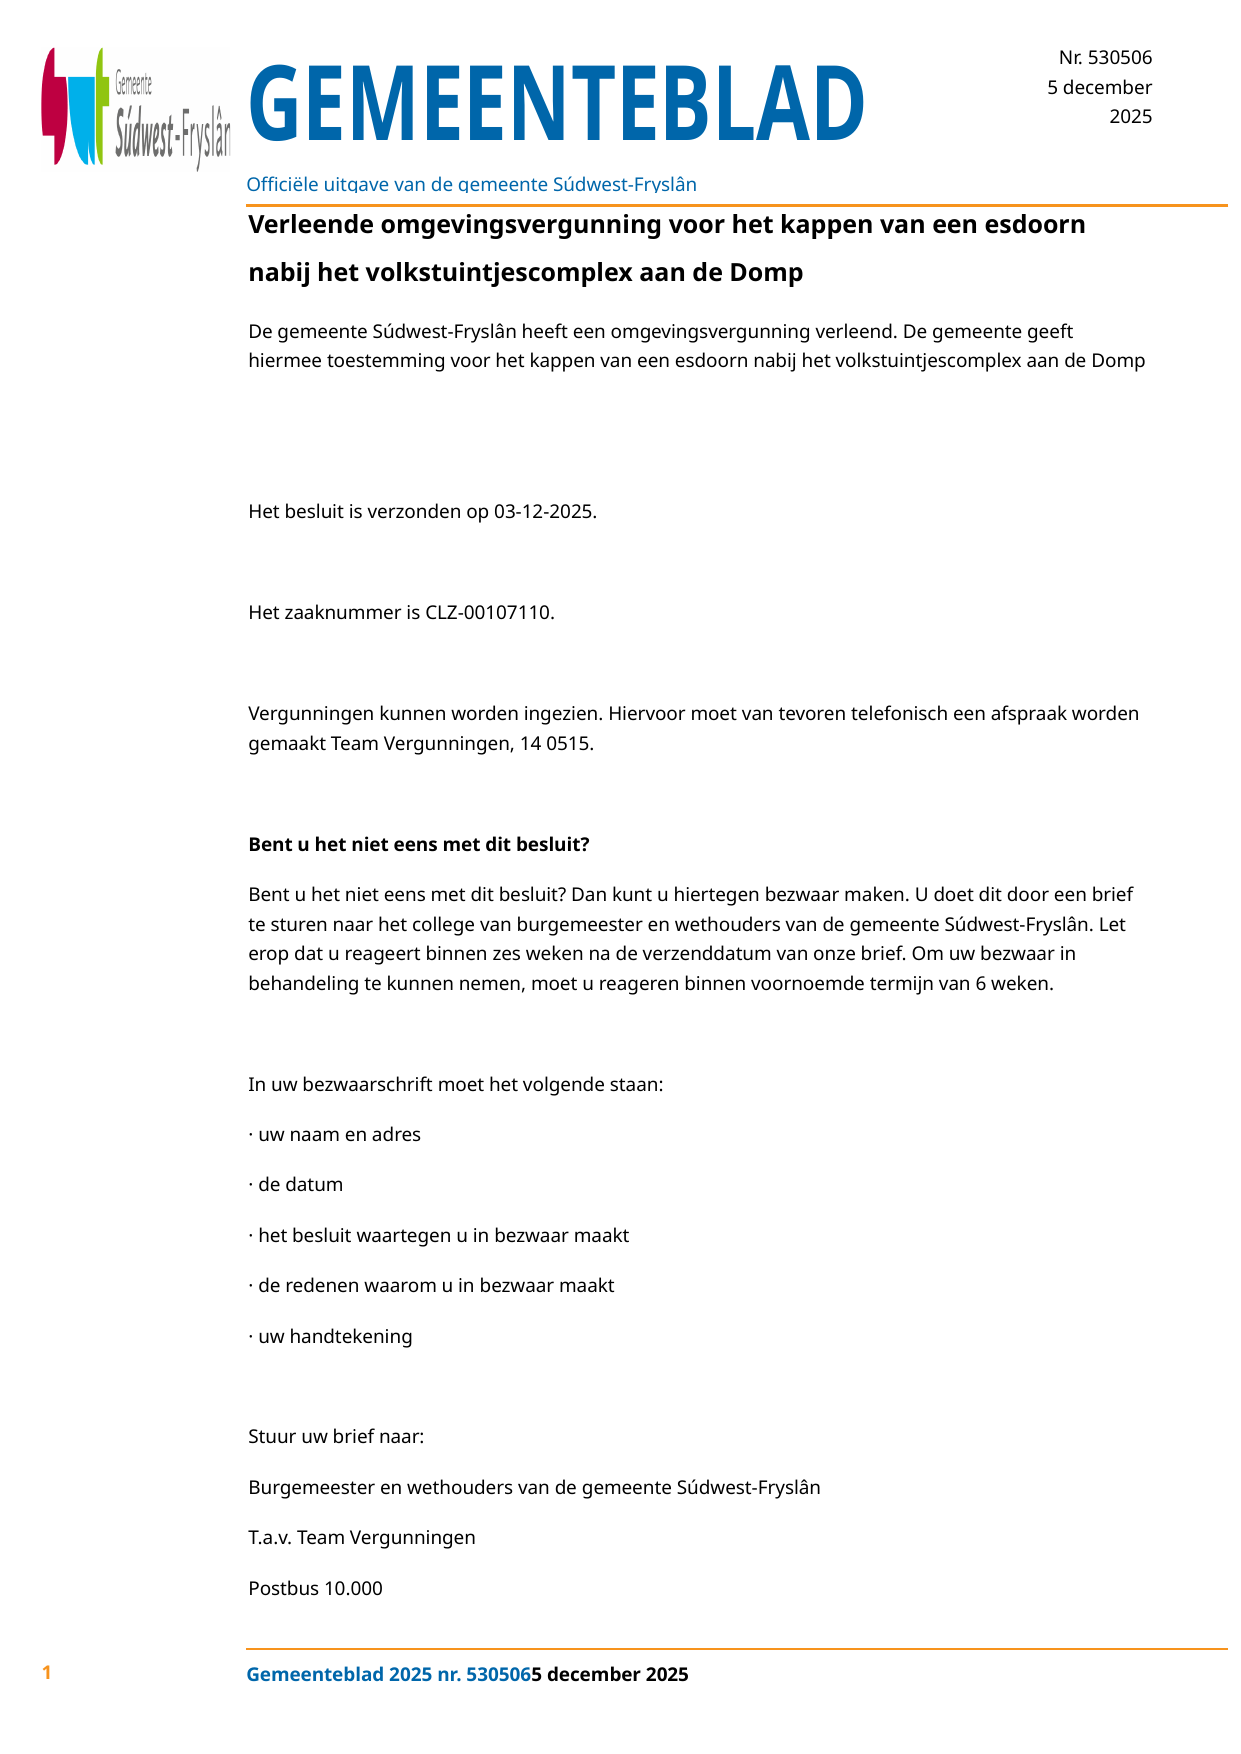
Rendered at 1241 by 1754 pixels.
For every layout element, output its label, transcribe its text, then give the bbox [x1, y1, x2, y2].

text · de datum [248, 1172, 1152, 1197]
text · het besluit waartegen u in bezwaar maakt [248, 1222, 1152, 1248]
text · de redenen waarom u in bezwaar maakt [248, 1272, 1152, 1298]
text Het besluit is verzonden op 03-12-2025. [248, 499, 1152, 524]
text Bent u het niet eens met dit besluit? Dan kunt u hiertegen bezwaar maken. U doet dit door een brief te sturen naar het college van burgemeester en wethouders van de gemeente Súdwest-Fryslân. Let erop dat u reageert binnen zes weken na de verzenddatum van onze brief. Om uw bezwaar in behandeling te kunnen nemen, moet u reageren binnen voornoemde termijn van 6 weken. [248, 881, 1152, 996]
text De gemeente Súdwest-Fryslân heeft een omgevingsvergunning verleend. De gemeente geeft hiermee toestemming voor het kappen van een esdoorn nabij het volkstuintjescomplex aan de Domp [248, 318, 1152, 373]
text Burgemeester en wethouders van de gemeente Súdwest-Fryslân [248, 1474, 1152, 1500]
picture [41, 47, 231, 172]
text Postbus 10.000 [248, 1575, 1152, 1601]
text Verleende omgevingsvergunning voor het kappen van een esdoorn nabij het volkstuintjescomplex aan de Domp [248, 207, 1152, 288]
text Het zaaknummer is CLZ-00107110. [248, 599, 1152, 625]
text · uw handtekening [248, 1323, 1152, 1349]
text Stuur uw brief naar: [248, 1424, 1152, 1449]
text Bent u het niet eens met dit besluit? [248, 831, 1152, 857]
text In uw bezwaarschrift moet het volgende staan: [248, 1071, 1152, 1097]
text · uw naam en adres [248, 1121, 1152, 1147]
text T.a.v. Team Vergunningen [248, 1524, 1152, 1550]
text Vergunningen kunnen worden ingezien. Hiervoor moet van tevoren telefonisch een afspraak worden gemaakt Team Vergunningen, 14 0515. [248, 700, 1152, 756]
